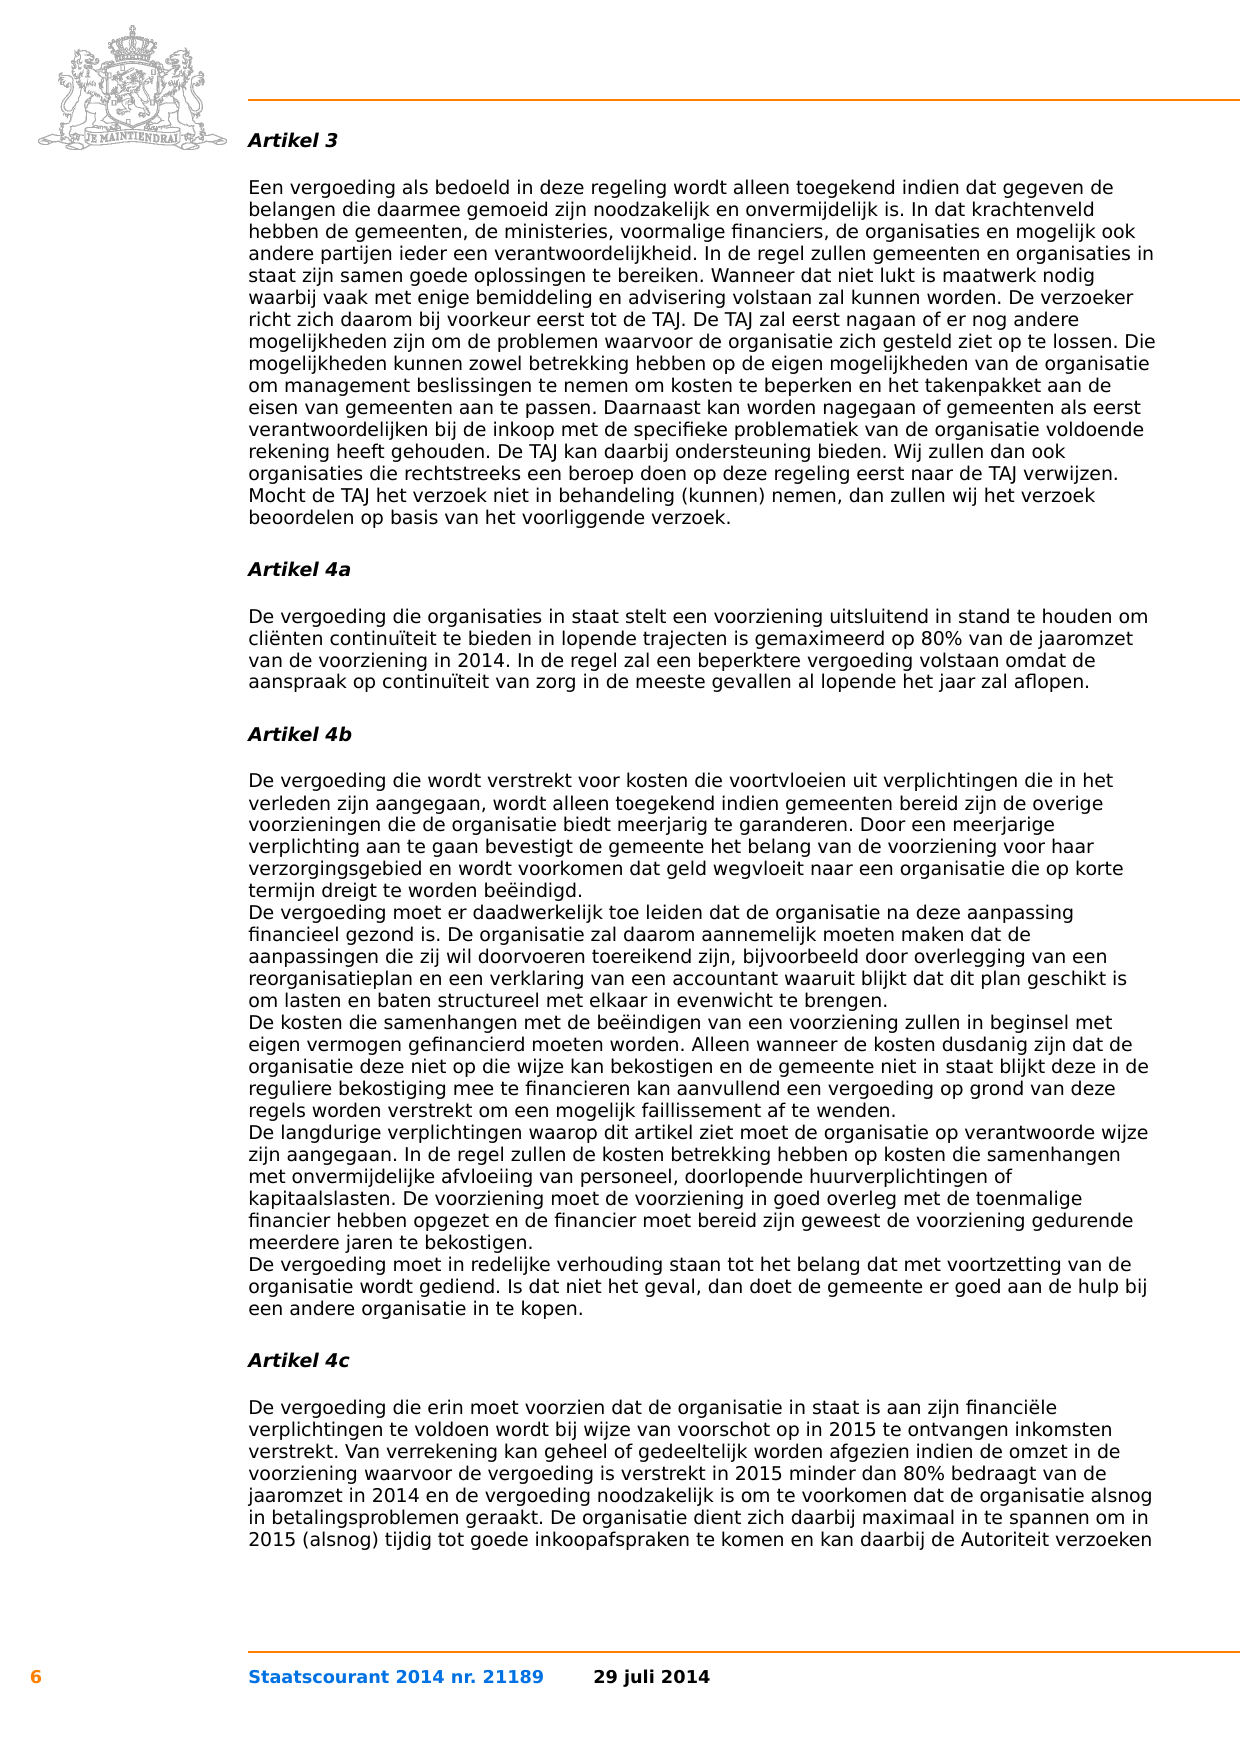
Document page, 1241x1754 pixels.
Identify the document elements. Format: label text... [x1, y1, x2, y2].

text De vergoeding moet in redelijke verhouding staan tot het belang dat met voortzetting van de organisatie wordt gediend. Is dat niet het geval, dan doet de gemeente er goed aan de hulp bij een andere organisatie in te kopen. [248, 1254, 1163, 1320]
text De vergoeding die organisaties in staat stelt een voorziening uitsluitend in stand te houden om cliënten continuïteit te bieden in lopende trajecten is gemaximeerd op 80% van de jaaromzet van de voorziening in 2014. In de regel zal een beperktere vergoeding volstaan omdat de aanspraak op continuïteit van zorg in de meeste gevallen al lopende het jaar zal aflopen. [248, 606, 1163, 693]
text Een vergoeding als bedoeld in deze regeling wordt alleen toegekend indien dat gegeven de belangen die daarmee gemoeid zijn noodzakelijk en onvermijdelijk is. In dat krachtenveld hebben de gemeenten, de ministeries, voormalige financiers, de organisaties en mogelijk ook andere partijen ieder een verantwoordelijkheid. In de regel zullen gemeenten en organisaties in staat zijn samen goede oplossingen te bereiken. Wanneer dat niet lukt is maatwerk nodig waarbij vaak met enige bemiddeling en advisering volstaan zal kunnen worden. De verzoeker richt zich daarom bij voorkeur eerst tot de TAJ. De TAJ zal eerst nagaan of er nog andere mogelijkheden zijn om de problemen waarvoor de organisatie zich gesteld ziet op te lossen. Die mogelijkheden kunnen zowel betrekking hebben op de eigen mogelijkheden van de organisatie om management beslissingen te nemen om kosten te beperken en het takenpakket aan de eisen van gemeenten aan te passen. Daarnaast kan worden nagegaan of gemeenten als eerst verantwoordelijken bij de inkoop met de specifieke problematiek van de organisatie voldoende rekening heeft gehouden. De TAJ kan daarbij ondersteuning bieden. Wij zullen dan ook organisaties die rechtstreeks een beroep doen op deze regeling eerst naar de TAJ verwijzen. Mocht de TAJ het verzoek niet in behandeling (kunnen) nemen, dan zullen wij het verzoek beoordelen op basis van het voorliggende verzoek. [248, 177, 1163, 528]
picture [38, 25, 227, 150]
subtitle Artikel 4c [248, 1350, 1163, 1372]
text De kosten die samenhangen met de beëindigen van een voorziening zullen in beginsel met eigen vermogen gefinancierd moeten worden. Alleen wanneer de kosten dusdanig zijn dat de organisatie deze niet op die wijze kan bekostigen en de gemeente niet in staat blijkt deze in de reguliere bekostiging mee te financieren kan aanvullend een vergoeding op grond van deze regels worden verstrekt om een mogelijk faillissement af te wenden. [248, 1012, 1163, 1122]
subtitle Artikel 4b [248, 723, 1163, 745]
text De vergoeding die wordt verstrekt voor kosten die voortvloeien uit verplichtingen die in het verleden zijn aangegaan, wordt alleen toegekend indien gemeenten bereid zijn de overige voorzieningen die de organisatie biedt meerjarig te garanderen. Door een meerjarige verplichting aan te gaan bevestigt de gemeente het belang van de voorziening voor haar verzorgingsgebied en wordt voorkomen dat geld wegvloeit naar een organisatie die op korte termijn dreigt te worden beëindigd. [248, 770, 1163, 902]
subtitle Artikel 3 [248, 130, 1163, 152]
text De langdurige verplichtingen waarop dit artikel ziet moet de organisatie op verantwoorde wijze zijn aangegaan. In de regel zullen de kosten betrekking hebben op kosten die samenhangen met onvermijdelijke afvloeiing van personeel, doorlopende huurverplichtingen of kapitaalslasten. De voorziening moet de voorziening in goed overleg met de toenmalige financier hebben opgezet en de financier moet bereid zijn geweest de voorziening gedurende meerdere jaren te bekostigen. [248, 1122, 1163, 1254]
text De vergoeding die erin moet voorzien dat de organisatie in staat is aan zijn financiële verplichtingen te voldoen wordt bij wijze van voorschot op in 2015 te ontvangen inkomsten verstrekt. Van verrekening kan geheel of gedeeltelijk worden afgezien indien de omzet in de voorziening waarvoor de vergoeding is verstrekt in 2015 minder dan 80% bedraagt van de jaaromzet in 2014 en de vergoeding noodzakelijk is om te voorkomen dat de organisatie alsnog in betalingsproblemen geraakt. De organisatie dient zich daarbij maximaal in te spannen om in 2015 (alsnog) tijdig tot goede inkoopafspraken te komen en kan daarbij de Autoriteit verzoeken [248, 1397, 1163, 1551]
text De vergoeding moet er daadwerkelijk toe leiden dat de organisatie na deze aanpassing financieel gezond is. De organisatie zal daarom aannemelijk moeten maken dat de aanpassingen die zij wil doorvoeren toereikend zijn, bijvoorbeeld door overlegging van een reorganisatieplan en een verklaring van een accountant waaruit blijkt dat dit plan geschikt is om lasten en baten structureel met elkaar in evenwicht te brengen. [248, 902, 1163, 1012]
subtitle Artikel 4a [248, 558, 1163, 581]
